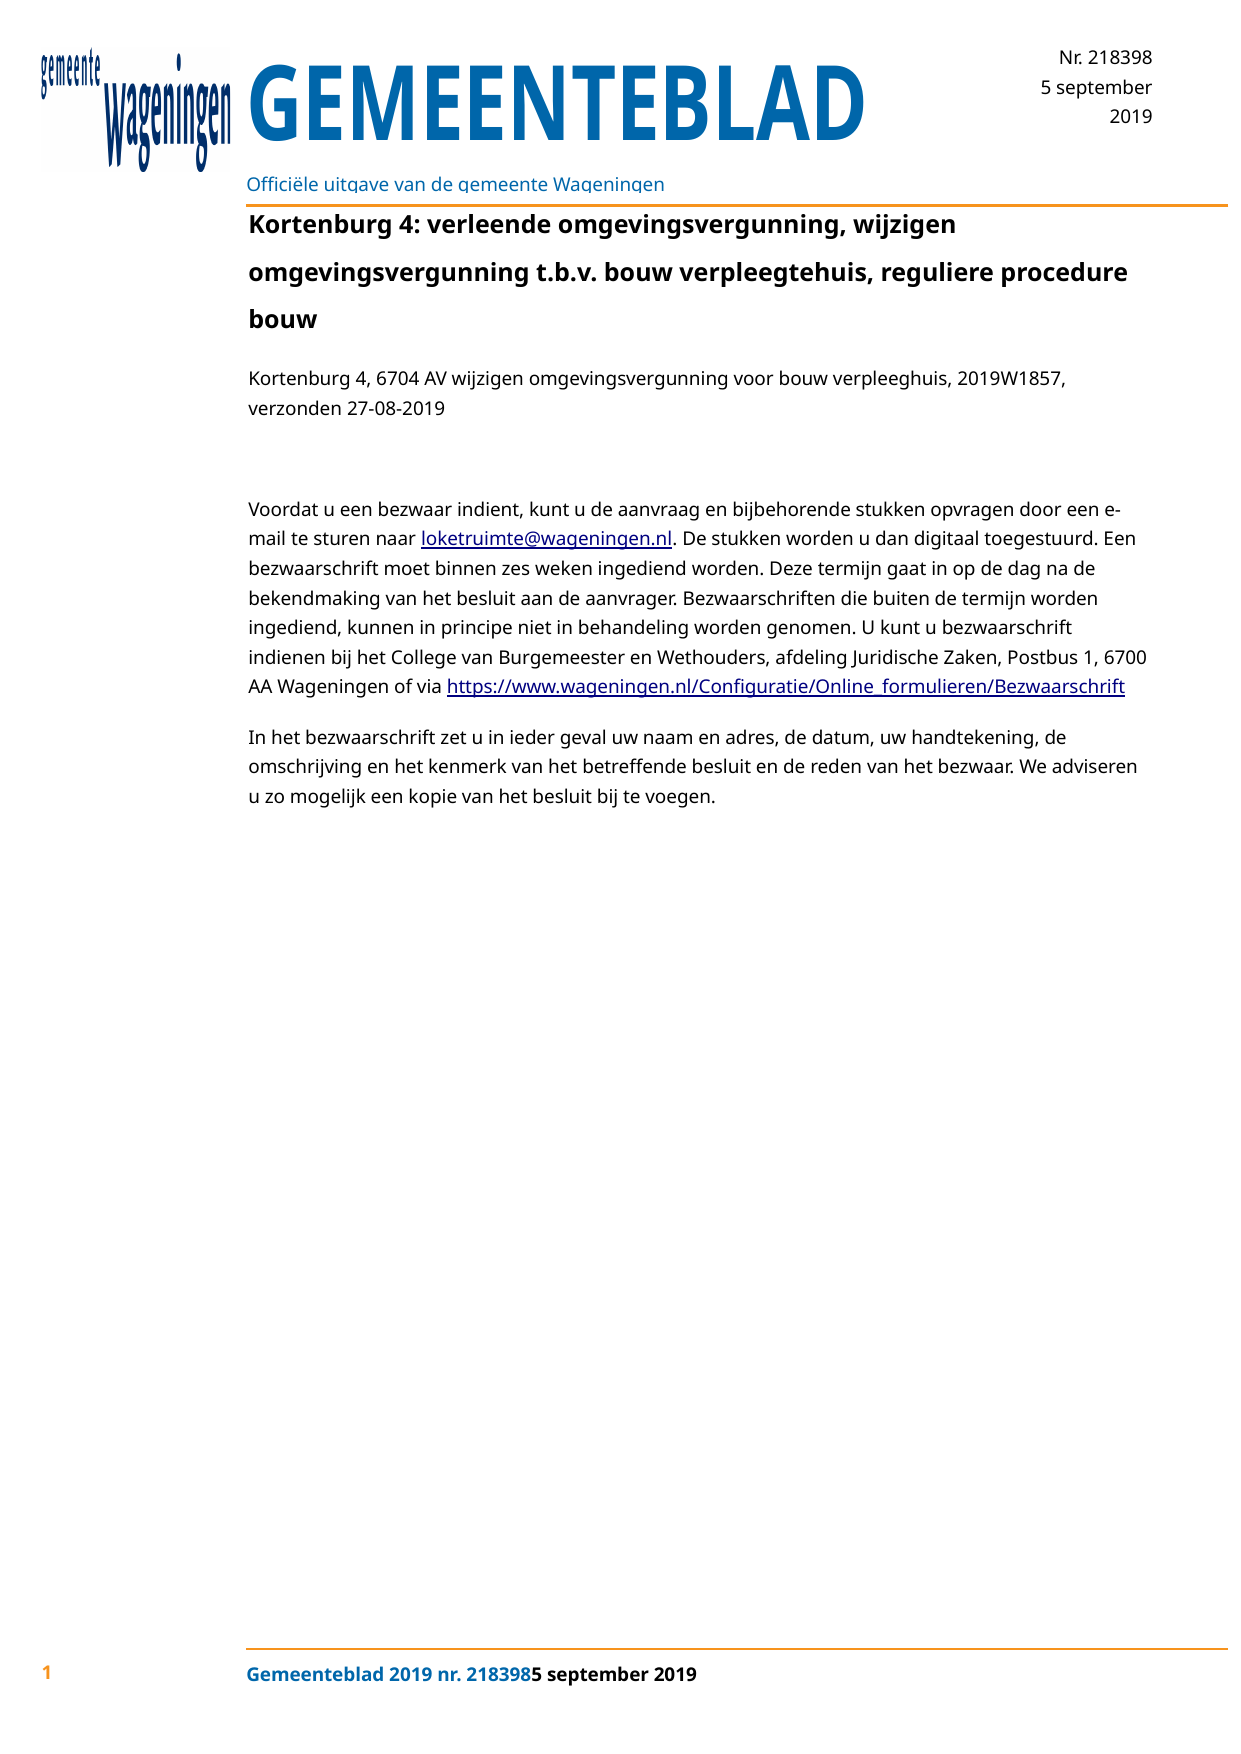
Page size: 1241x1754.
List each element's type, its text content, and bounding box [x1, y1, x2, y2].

text Kortenburg 4, 6704 AV wijzigen omgevingsvergunning voor bouw verpleeghuis, 2019W1857, verzonden 27-08-2019 [248, 366, 1152, 421]
picture [41, 47, 231, 172]
text Voordat u een bezwaar indient, kunt u de aanvraag en bijbehorende stukken opvragen door een e-mail te sturen naar loketruimte@wageningen.nl. De stukken worden u dan digitaal toegestuurd. Een bezwaarschrift moet binnen zes weken ingediend worden. Deze termijn gaat in op de dag na de bekendmaking van het besluit aan de aanvrager. Bezwaarschriften die buiten de termijn worden ingediend, kunnen in principe niet in behandeling worden genomen. U kunt u bezwaarschrift indienen bij het College van Burgemeester en Wethouders, afdeling Juridische Zaken, Postbus 1, 6700 AA Wageningen of via https://www.wageningen.nl/Configuratie/Online_formulieren/Bezwaarschrift [248, 496, 1152, 699]
text In het bezwaarschrift zet u in ieder geval uw naam en adres, de datum, uw handtekening, de omschrijving en het kenmerk van het betreffende besluit en de reden van het bezwaar. We adviseren u zo mogelijk een kopie van het besluit bij te voegen. [248, 724, 1152, 809]
text Kortenburg 4: verleende omgevingsvergunning, wijzigen omgevingsvergunning t.b.v. bouw verpleegtehuis, reguliere procedure bouw [248, 207, 1152, 336]
